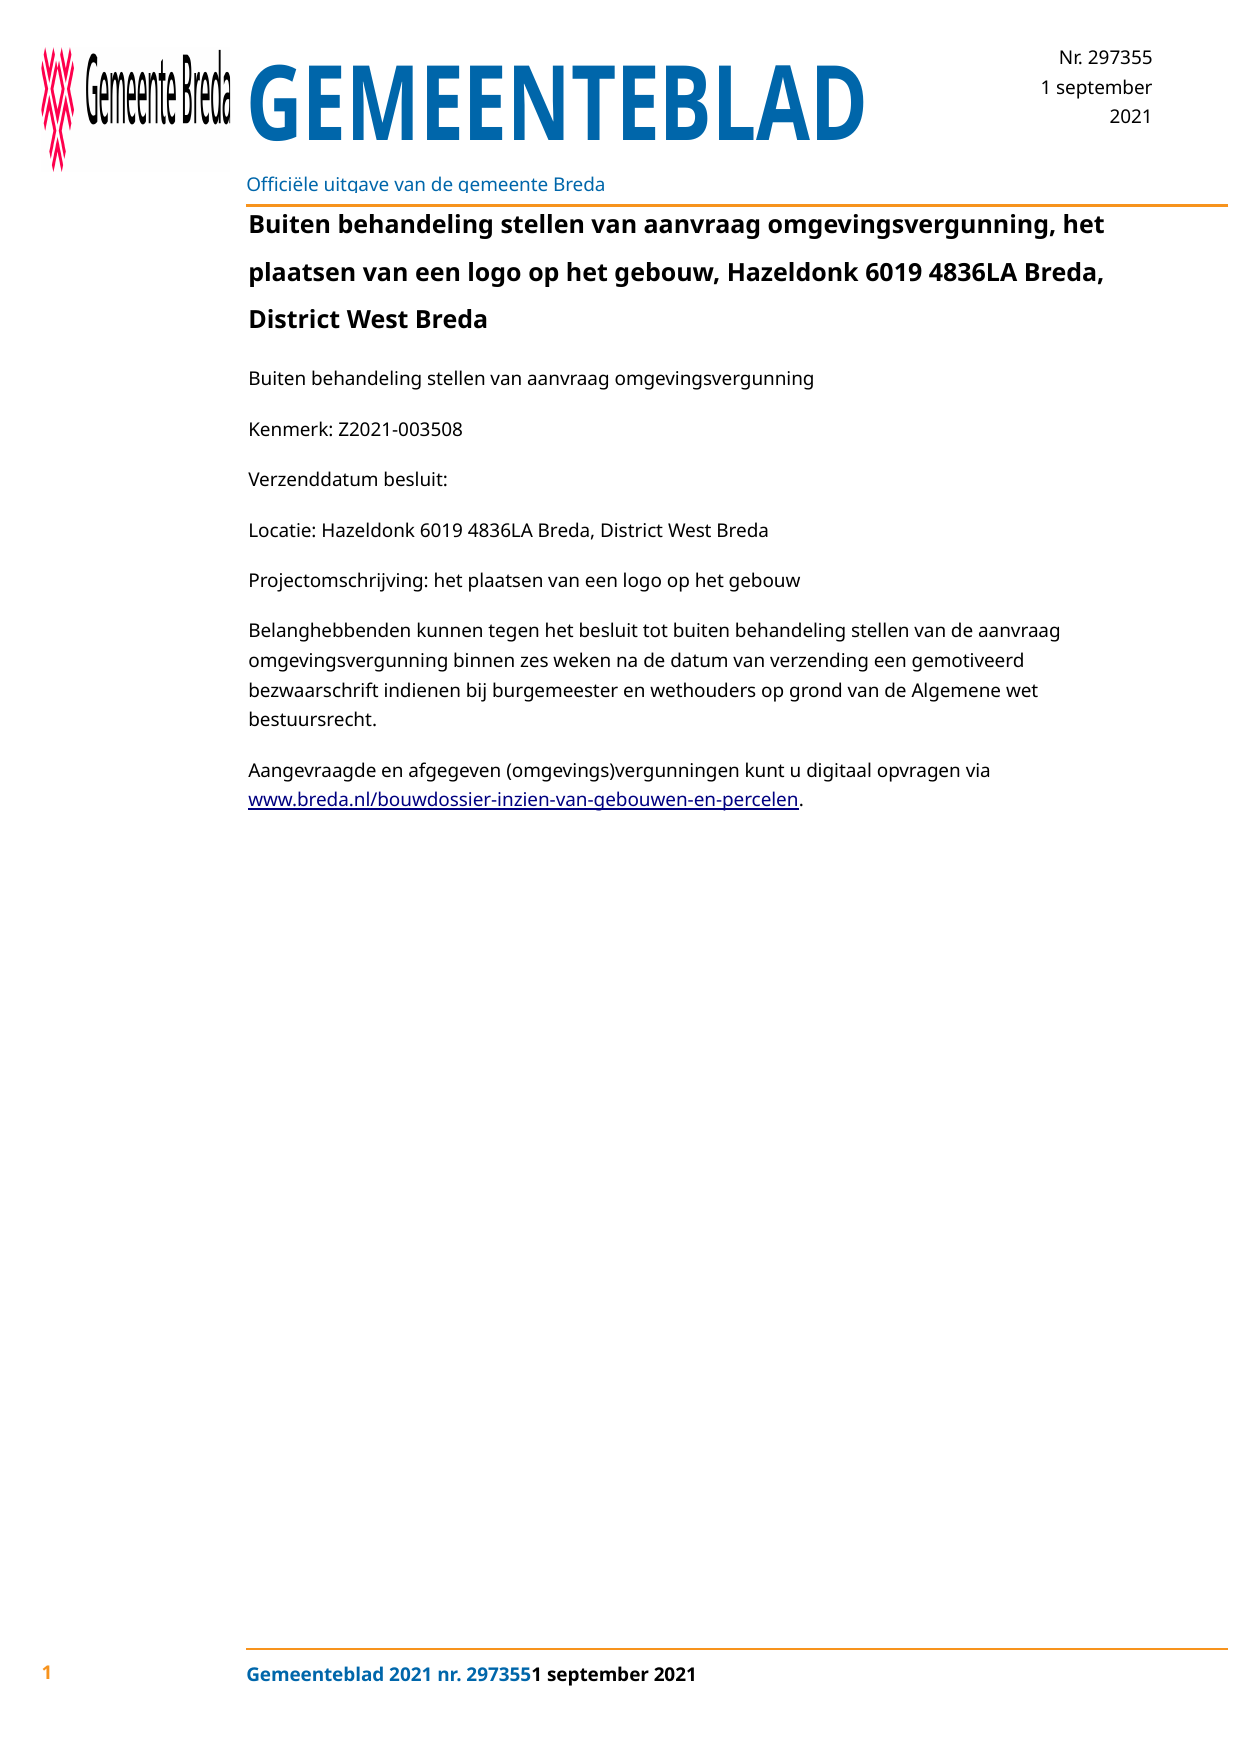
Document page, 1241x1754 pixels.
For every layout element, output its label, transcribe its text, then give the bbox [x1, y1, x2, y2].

text Verzenddatum besluit: [248, 466, 1152, 492]
text Locatie: Hazeldonk 6019 4836LA Breda, District West Breda [248, 517, 1152, 542]
text Kenmerk: Z2021-003508 [248, 416, 1152, 442]
text Projectomschrijving: het plaatsen van een logo op het gebouw [248, 567, 1152, 593]
picture [41, 47, 231, 172]
text Belanghebbenden kunnen tegen het besluit tot buiten behandeling stellen van de aanvraag omgevingsvergunning binnen zes weken na de datum van verzending een gemotiveerd bezwaarschrift indienen bij burgemeester en wethouders op grond van de Algemene wet bestuursrecht. [248, 618, 1152, 732]
text Buiten behandeling stellen van aanvraag omgevingsvergunning, het plaatsen van een logo op het gebouw, Hazeldonk 6019 4836LA Breda, District West Breda [248, 207, 1152, 336]
text Buiten behandeling stellen van aanvraag omgevingsvergunning [248, 366, 1152, 391]
text Aangevraagde en afgegeven (omgevings)vergunningen kunt u digitaal opvragen via www.breda.nl/bouwdossier-inzien-van-gebouwen-en-percelen. [248, 757, 1152, 812]
